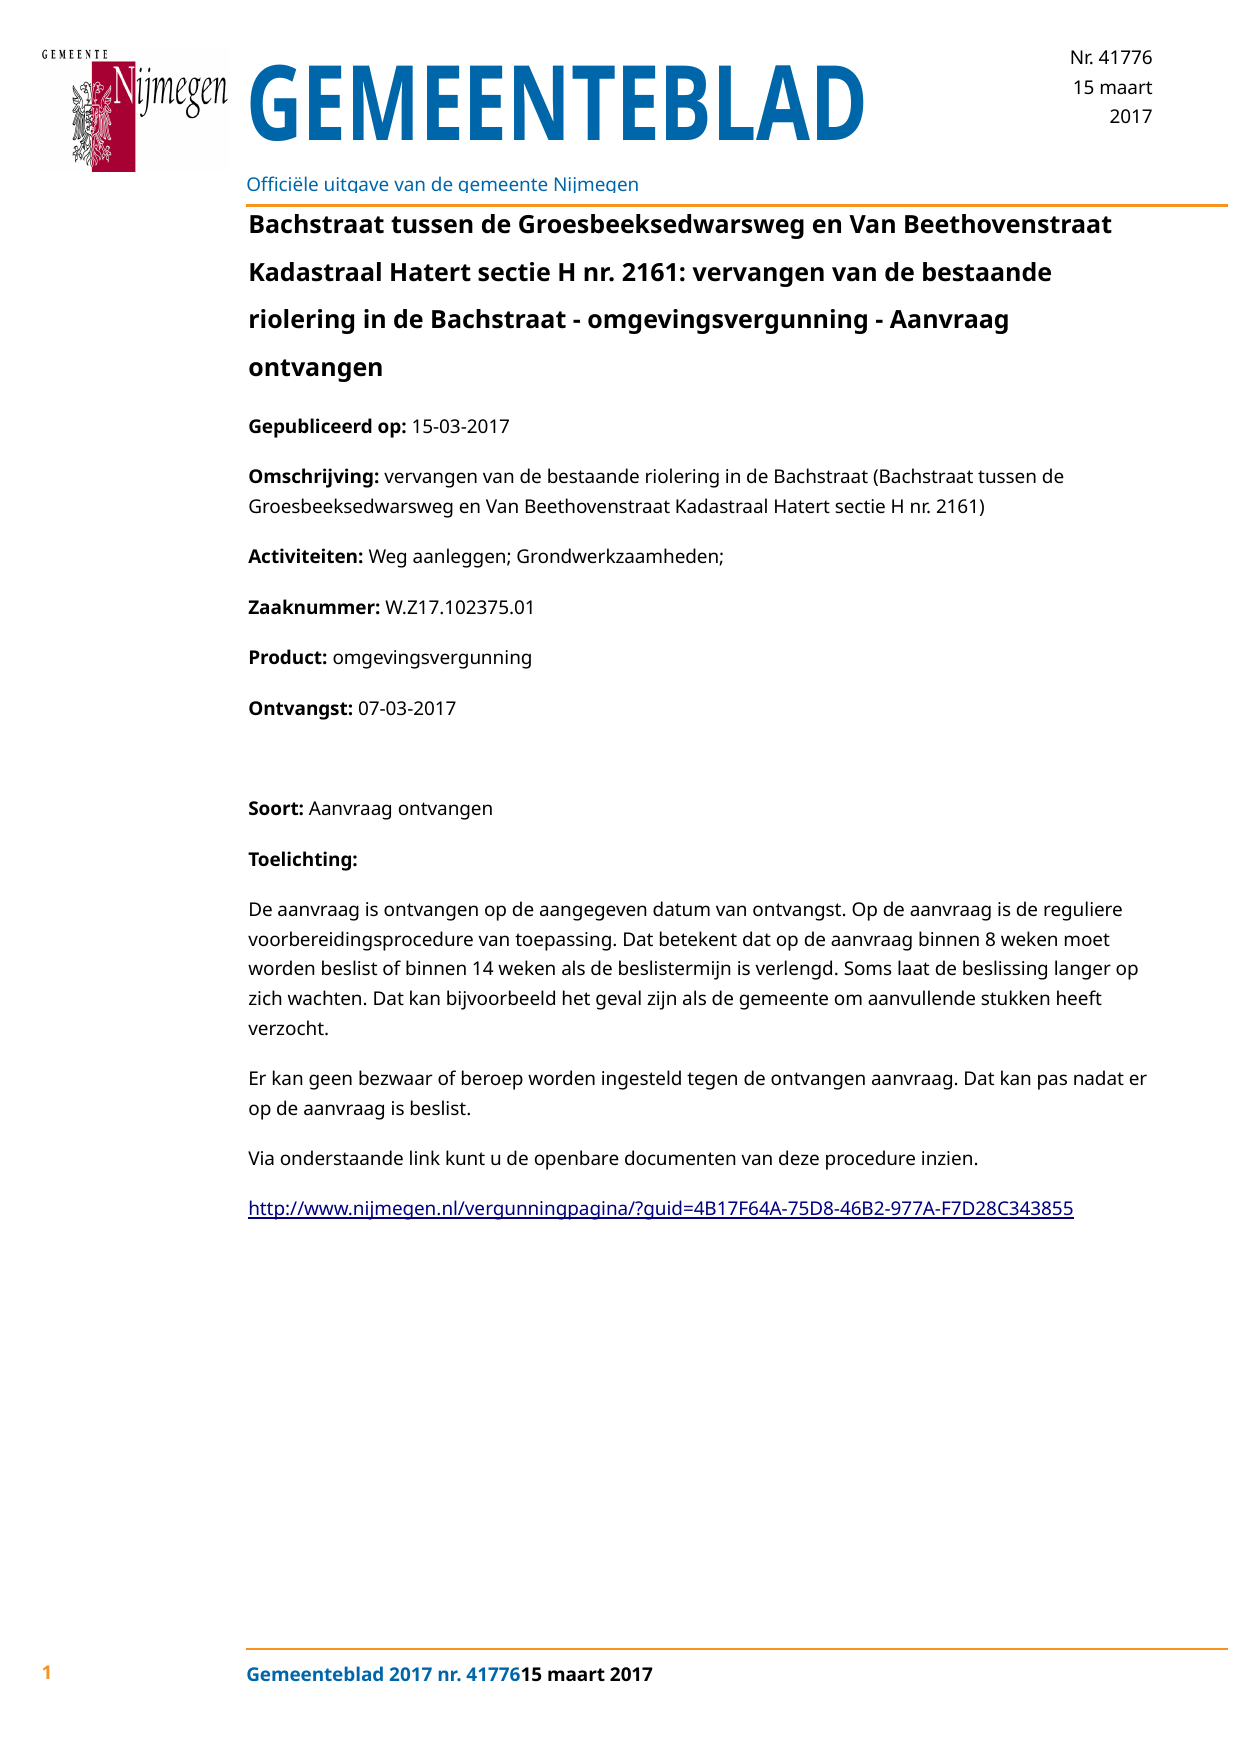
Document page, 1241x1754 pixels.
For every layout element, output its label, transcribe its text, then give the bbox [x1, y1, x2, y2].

text Ontvangst: 07-03-2017 [248, 695, 1152, 721]
text Product: omgevingsvergunning [248, 644, 1152, 670]
text Activiteiten: Weg aanleggen; Grondwerkzaamheden; [248, 543, 1152, 569]
text De aanvraag is ontvangen op de aangegeven datum van ontvangst. Op de aanvraag is de reguliere voorbereidingsprocedure van toepassing. Dat betekent dat op de aanvraag binnen 8 weken moet worden beslist of binnen 14 weken als de beslistermijn is verlengd. Soms laat de beslissing langer op zich wachten. Dat kan bijvoorbeeld het geval zijn als de gemeente om aanvullende stukken heeft verzocht. [248, 896, 1152, 1041]
text Gepubliceerd op: 15-03-2017 [248, 413, 1152, 439]
picture [41, 47, 231, 172]
text Via onderstaande link kunt u de openbare documenten van deze procedure inzien. [248, 1145, 1152, 1171]
text Soort: Aanvraag ontvangen [248, 796, 1152, 821]
text Zaaknummer: W.Z17.102375.01 [248, 594, 1152, 620]
text http://www.nijmegen.nl/vergunningpagina/?guid=4B17F64A-75D8-46B2-977A-F7D28C343855 [248, 1196, 1152, 1221]
text Er kan geen bezwaar of beroep worden ingesteld tegen de ontvangen aanvraag. Dat kan pas nadat er op de aanvraag is beslist. [248, 1065, 1152, 1121]
text Omschrijving: vervangen van de bestaande riolering in de Bachstraat (Bachstraat tussen de Groesbeeksedwarsweg en Van Beethovenstraat Kadastraal Hatert sectie H nr. 2161) [248, 463, 1152, 519]
text Toelichting: [248, 846, 1152, 872]
text Bachstraat tussen de Groesbeeksedwarsweg en Van Beethovenstraat Kadastraal Hatert sectie H nr. 2161: vervangen van de bestaande riolering in de Bachstraat - omgevingsvergunning - Aanvraag ontvangen [248, 207, 1152, 384]
